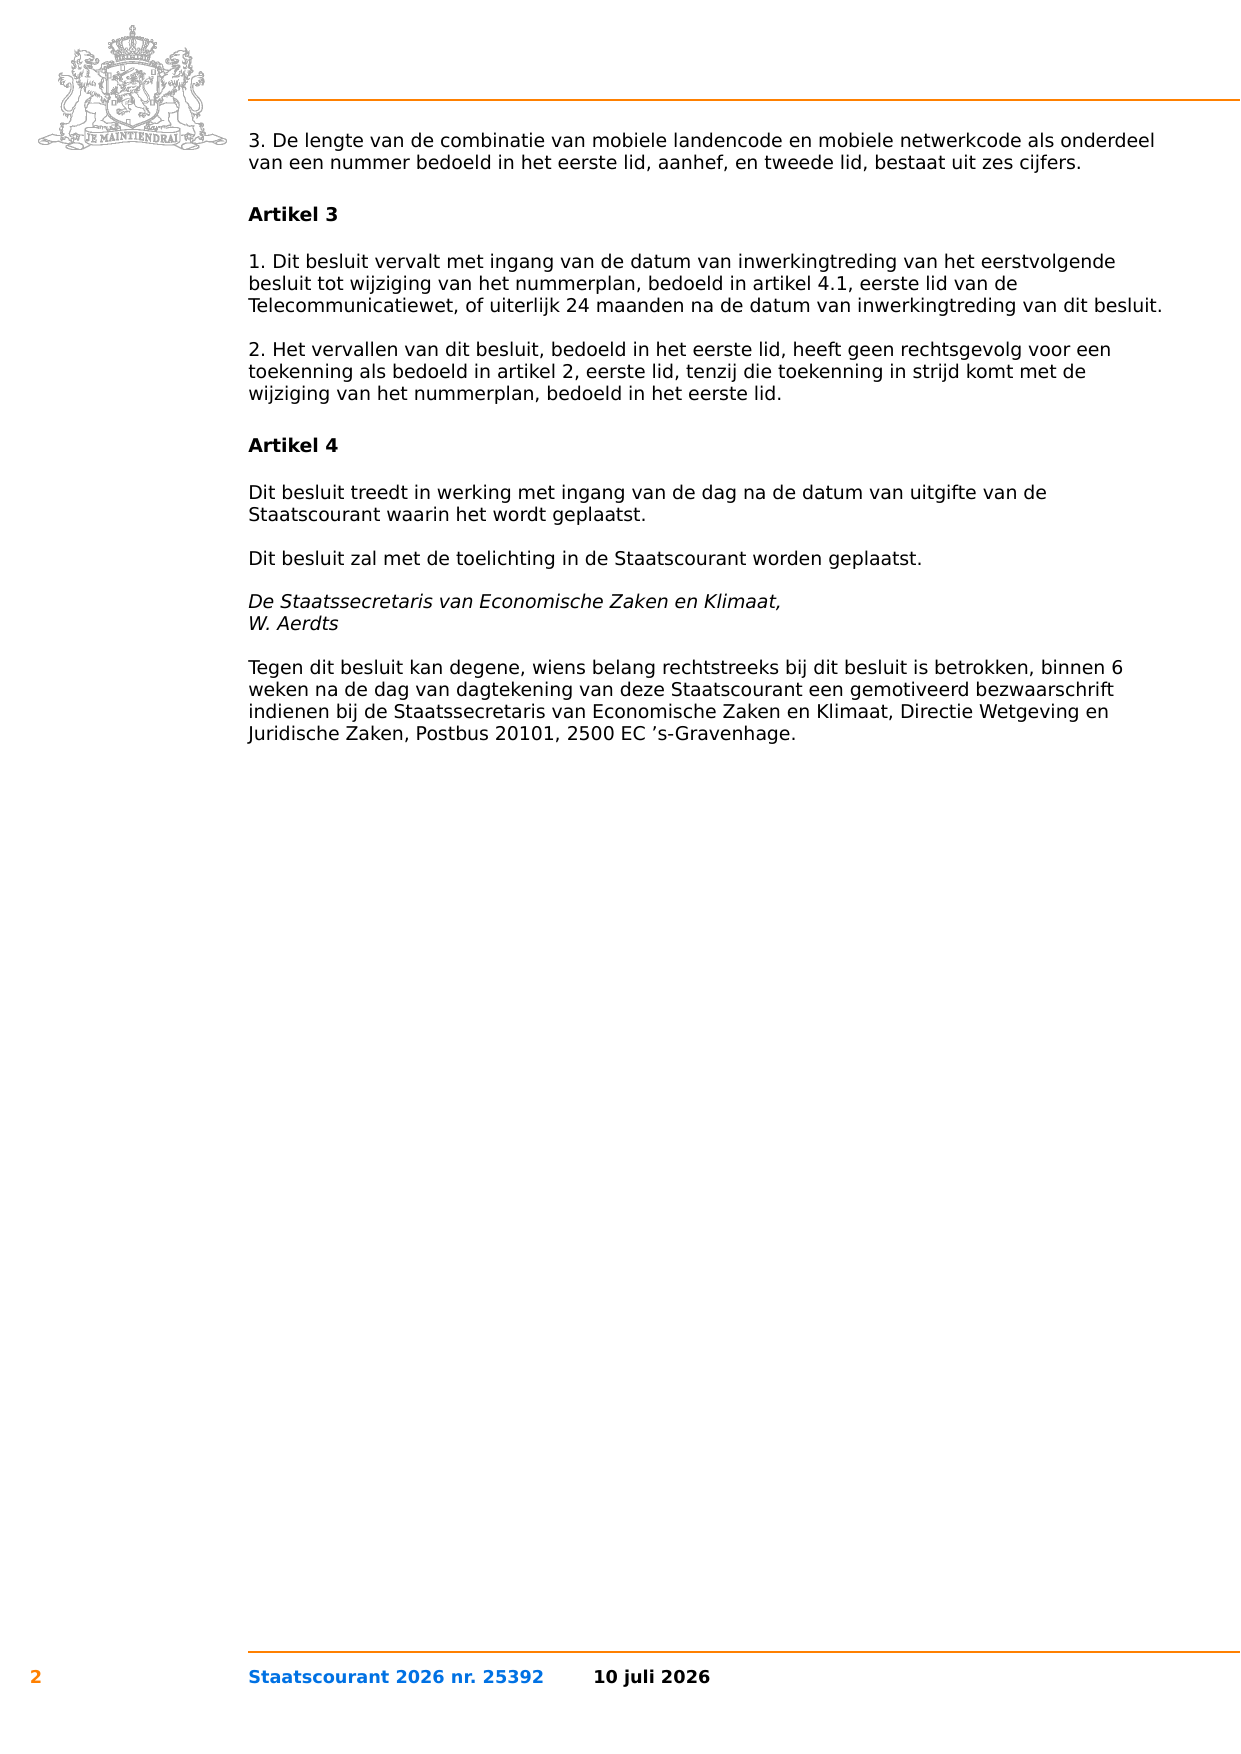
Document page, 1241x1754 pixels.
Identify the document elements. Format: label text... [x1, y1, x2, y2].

text 3. De lengte van de combinatie van mobiele landencode en mobiele netwerkcode als onderdeel van een nummer bedoeld in het eerste lid, aanhef, en tweede lid, bestaat uit zes cijfers. [248, 130, 1163, 174]
text Tegen dit besluit kan degene, wiens belang rechtstreeks bij dit besluit is betrokken, binnen 6 weken na de dag van dagtekening van deze Staatscourant een gemotiveerd bezwaarschrift indienen bij de Staatssecretaris van Economische Zaken en Klimaat, Directie Wetgeving en Juridische Zaken, Postbus 20101, 2500 EC ’s-Gravenhage. [248, 657, 1163, 745]
text 1. Dit besluit vervalt met ingang van de datum van inwerkingtreding van het eerstvolgende besluit tot wijziging van het nummerplan, bedoeld in artikel 4.1, eerste lid van de Telecommunicatiewet, of uiterlijk 24 maanden na de datum van inwerkingtreding van dit besluit. [248, 251, 1163, 317]
picture [38, 25, 227, 150]
text Dit besluit treedt in werking met ingang van de dag na de datum van uitgifte van de Staatscourant waarin het wordt geplaatst. [248, 482, 1163, 526]
text Dit besluit zal met de toelichting in de Staatscourant worden geplaatst. [248, 547, 1163, 569]
text 2. Het vervallen van dit besluit, bedoeld in het eerste lid, heeft geen rechtsgevolg voor een toekenning als bedoeld in artikel 2, eerste lid, tenzij die toekenning in strijd komt met de wijziging van het nummerplan, bedoeld in het eerste lid. [248, 339, 1163, 404]
subtitle Artikel 3 [248, 204, 1163, 226]
subtitle Artikel 4 [248, 434, 1163, 457]
text De Staatssecretaris van Economische Zaken en Klimaat, W. Aerdts [248, 591, 1163, 635]
